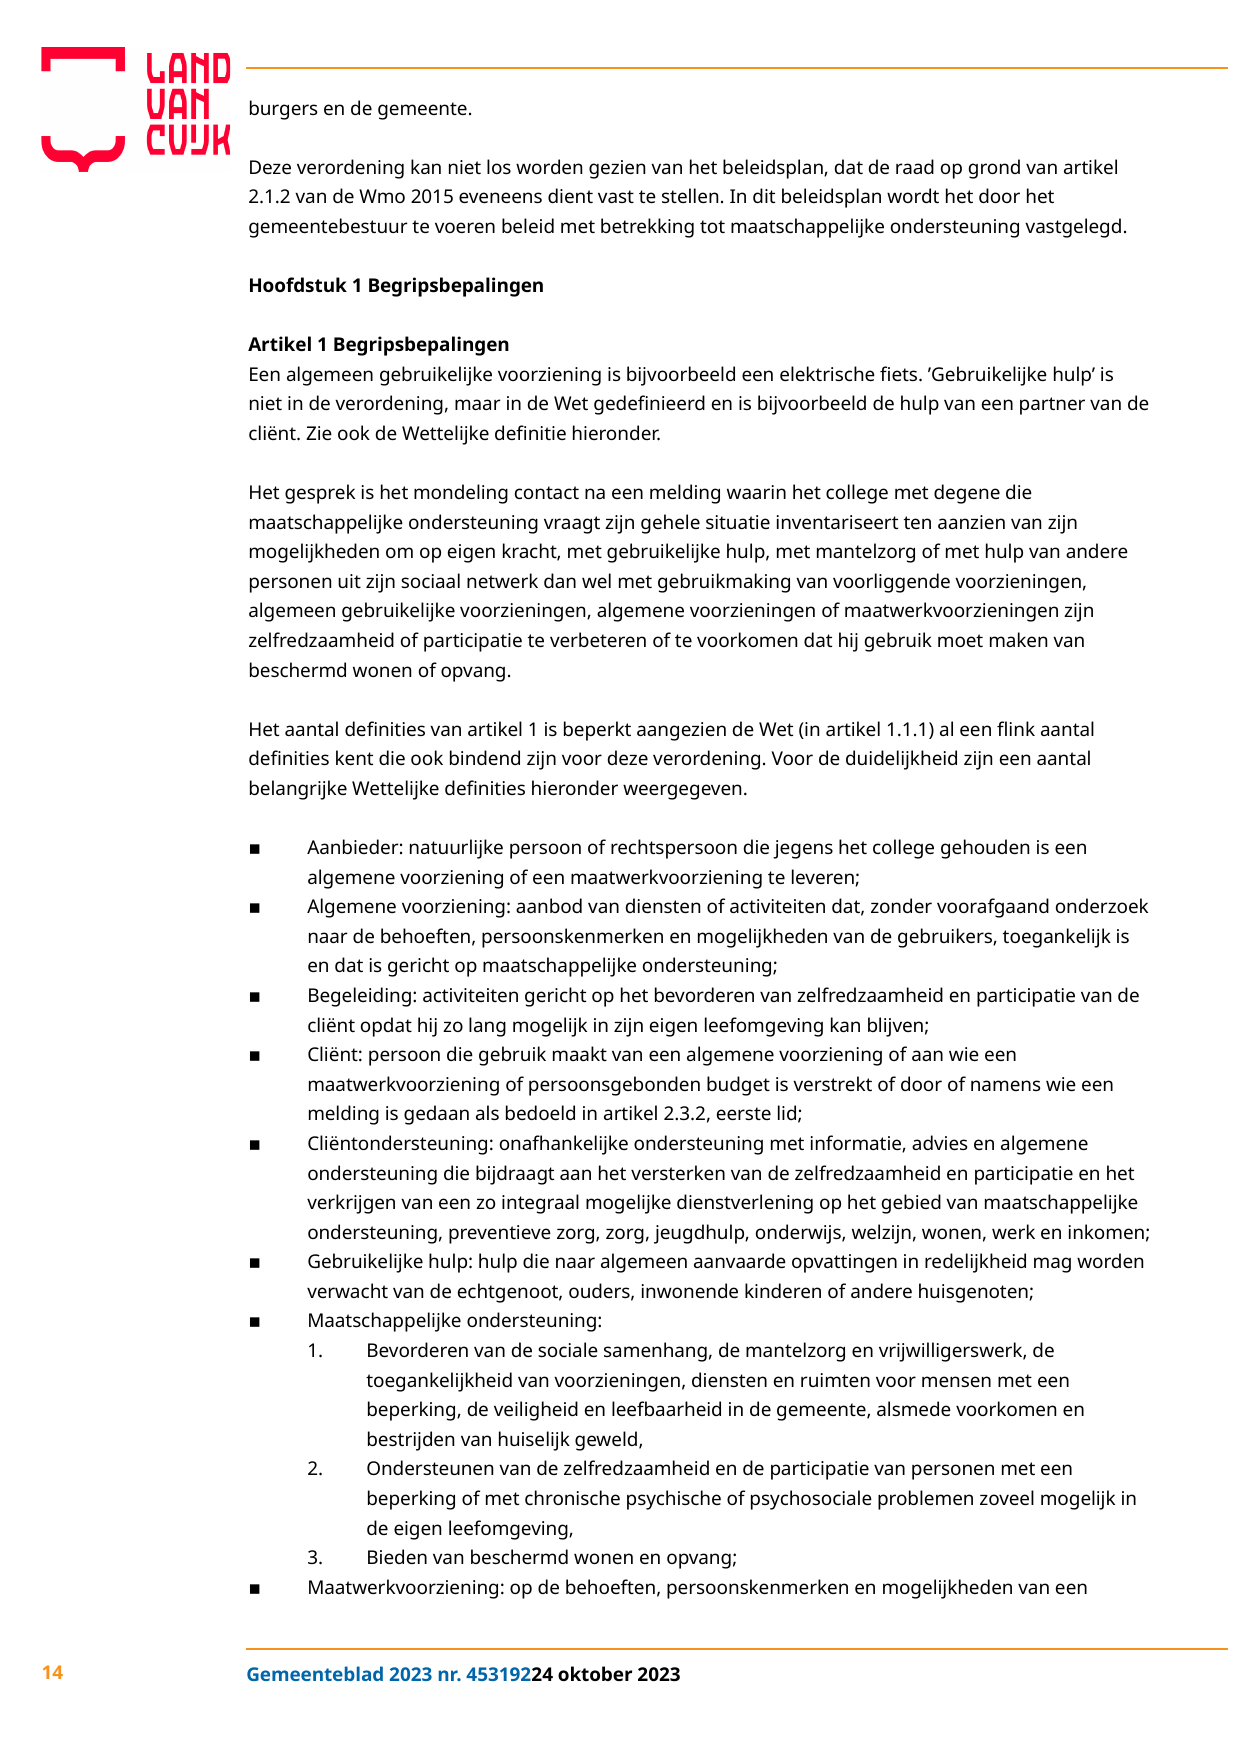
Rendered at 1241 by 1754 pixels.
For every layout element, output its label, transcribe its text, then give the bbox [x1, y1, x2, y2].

list Bieden van beschermd wonen en opvang; [307, 1544, 1152, 1570]
list Begeleiding: activiteiten gericht op het bevorderen van zelfredzaamheid en participatie van de cliënt opdat hij zo lang mogelijk in zijn eigen leefomgeving kan blijven; [248, 982, 1152, 1038]
picture [41, 47, 231, 172]
list Bevorderen van de sociale samenhang, de mantelzorg en vrijwilligerswerk, de toegankelijkheid van voorzieningen, diensten en ruimten voor mensen met een beperking, de veiligheid en leefbaarheid in de gemeente, alsmede voorkomen en bestrijden van huiselijk geweld, [307, 1337, 1152, 1452]
list Gebruikelijke hulp: hulp die naar algemeen aanvaarde opvattingen in redelijkheid mag worden verwacht van de echtgenoot, ouders, inwonende kinderen of andere huisgenoten; [248, 1248, 1152, 1304]
list Algemene voorziening: aanbod van diensten of activiteiten dat, zonder voorafgaand onderzoek naar de behoeften, persoonskenmerken en mogelijkheden van de gebruikers, toegankelijk is en dat is gericht op maatschappelijke ondersteuning; [248, 893, 1152, 978]
text Hoofdstuk 1 Begripsbepalingen [248, 272, 1152, 298]
text burgers en de gemeente. [248, 95, 1152, 121]
text Een algemeen gebruikelijke voorziening is bijvoorbeeld een elektrische fiets. ’Gebruikelijke hulp’ is niet in de verordening, maar in de Wet gedefinieerd en is bijvoorbeeld de hulp van een partner van de cliënt. Zie ook de Wettelijke definitie hieronder. [248, 361, 1152, 446]
list Cliënt: persoon die gebruik maakt van een algemene voorziening of aan wie een maatwerkvoorziening of persoonsgebonden budget is verstrekt of door of namens wie een melding is gedaan als bedoeld in artikel 2.3.2, eerste lid; [248, 1041, 1152, 1126]
list Cliëntondersteuning: onafhankelijke ondersteuning met informatie, advies en algemene ondersteuning die bijdraagt aan het versterken van de zelfredzaamheid en participatie en het verkrijgen van een zo integraal mogelijke dienstverlening op het gebied van maatschappelijke ondersteuning, preventieve zorg, zorg, jeugdhulp, onderwijs, welzijn, wonen, werk en inkomen; [248, 1130, 1152, 1245]
list Aanbieder: natuurlijke persoon of rechtspersoon die jegens het college gehouden is een algemene voorziening of een maatwerkvoorziening te leveren; [248, 834, 1152, 890]
text Het aantal definities van artikel 1 is beperkt aangezien de Wet (in artikel 1.1.1) al een flink aantal definities kent die ook bindend zijn voor deze verordening. Voor de duidelijkheid zijn een aantal belangrijke Wettelijke definities hieronder weergegeven. [248, 716, 1152, 801]
text Deze verordening kan niet los worden gezien van het beleidsplan, dat de raad op grond van artikel 2.1.2 van de Wmo 2015 eveneens dient vast te stellen. In dit beleidsplan wordt het door het gemeentebestuur te voeren beleid met betrekking tot maatschappelijke ondersteuning vastgelegd. [248, 154, 1152, 239]
list Ondersteunen van de zelfredzaamheid en de participatie van personen met een beperking of met chronische psychische of psychosociale problemen zoveel mogelijk in de eigen leefomgeving, [307, 1456, 1152, 1541]
list Maatschappelijke ondersteuning: [248, 1308, 1152, 1333]
list Maatwerkvoorziening: op de behoeften, persoonskenmerken en mogelijkheden van een [248, 1574, 1152, 1600]
text Artikel 1 Begripsbepalingen [248, 331, 1152, 357]
text Het gesprek is het mondeling contact na een melding waarin het college met degene die maatschappelijke ondersteuning vraagt zijn gehele situatie inventariseert ten aanzien van zijn mogelijkheden om op eigen kracht, met gebruikelijke hulp, met mantelzorg of met hulp van andere personen uit zijn sociaal netwerk dan wel met gebruikmaking van voorliggende voorzieningen, algemeen gebruikelijke voorzieningen, algemene voorzieningen of maatwerkvoorzieningen zijn zelfredzaamheid of participatie te verbeteren of te voorkomen dat hij gebruik moet maken van beschermd wonen of opvang. [248, 479, 1152, 683]
